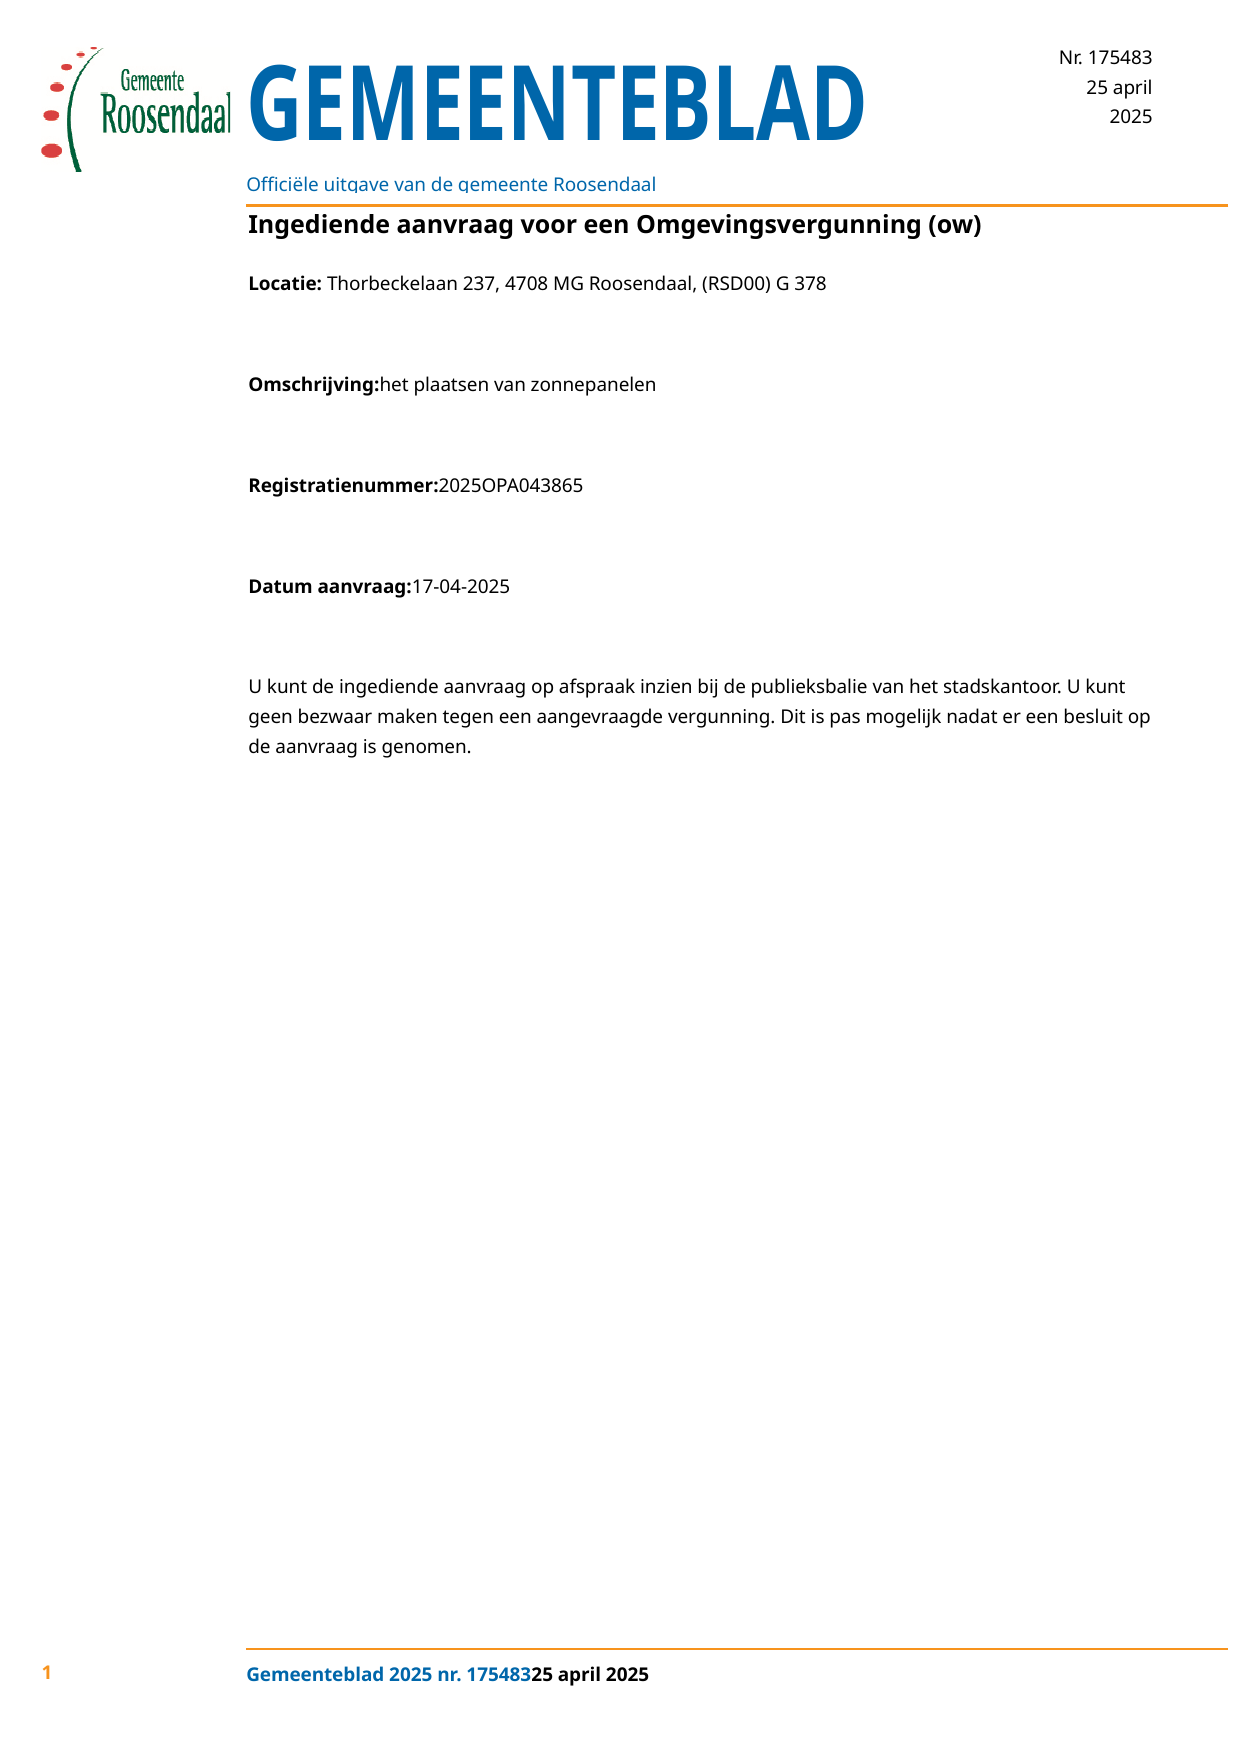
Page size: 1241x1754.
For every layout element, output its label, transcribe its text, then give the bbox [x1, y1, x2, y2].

text Registratienummer:2025OPA043865 [248, 472, 1152, 498]
text Omschrijving:het plaatsen van zonnepanelen [248, 371, 1152, 397]
picture [41, 47, 231, 172]
text Locatie: Thorbeckelaan 237, 4708 MG Roosendaal, (RSD00) G 378 [248, 270, 1152, 296]
text Datum aanvraag:17-04-2025 [248, 573, 1152, 598]
text U kunt de ingediende aanvraag op afspraak inzien bij de publieksbalie van het stadskantoor. U kunt geen bezwaar maken tegen een aangevraagde vergunning. Dit is pas mogelijk nadat er een besluit op de aanvraag is genomen. [248, 674, 1152, 758]
text Ingediende aanvraag voor een Omgevingsvergunning (ow) [248, 207, 1152, 241]
